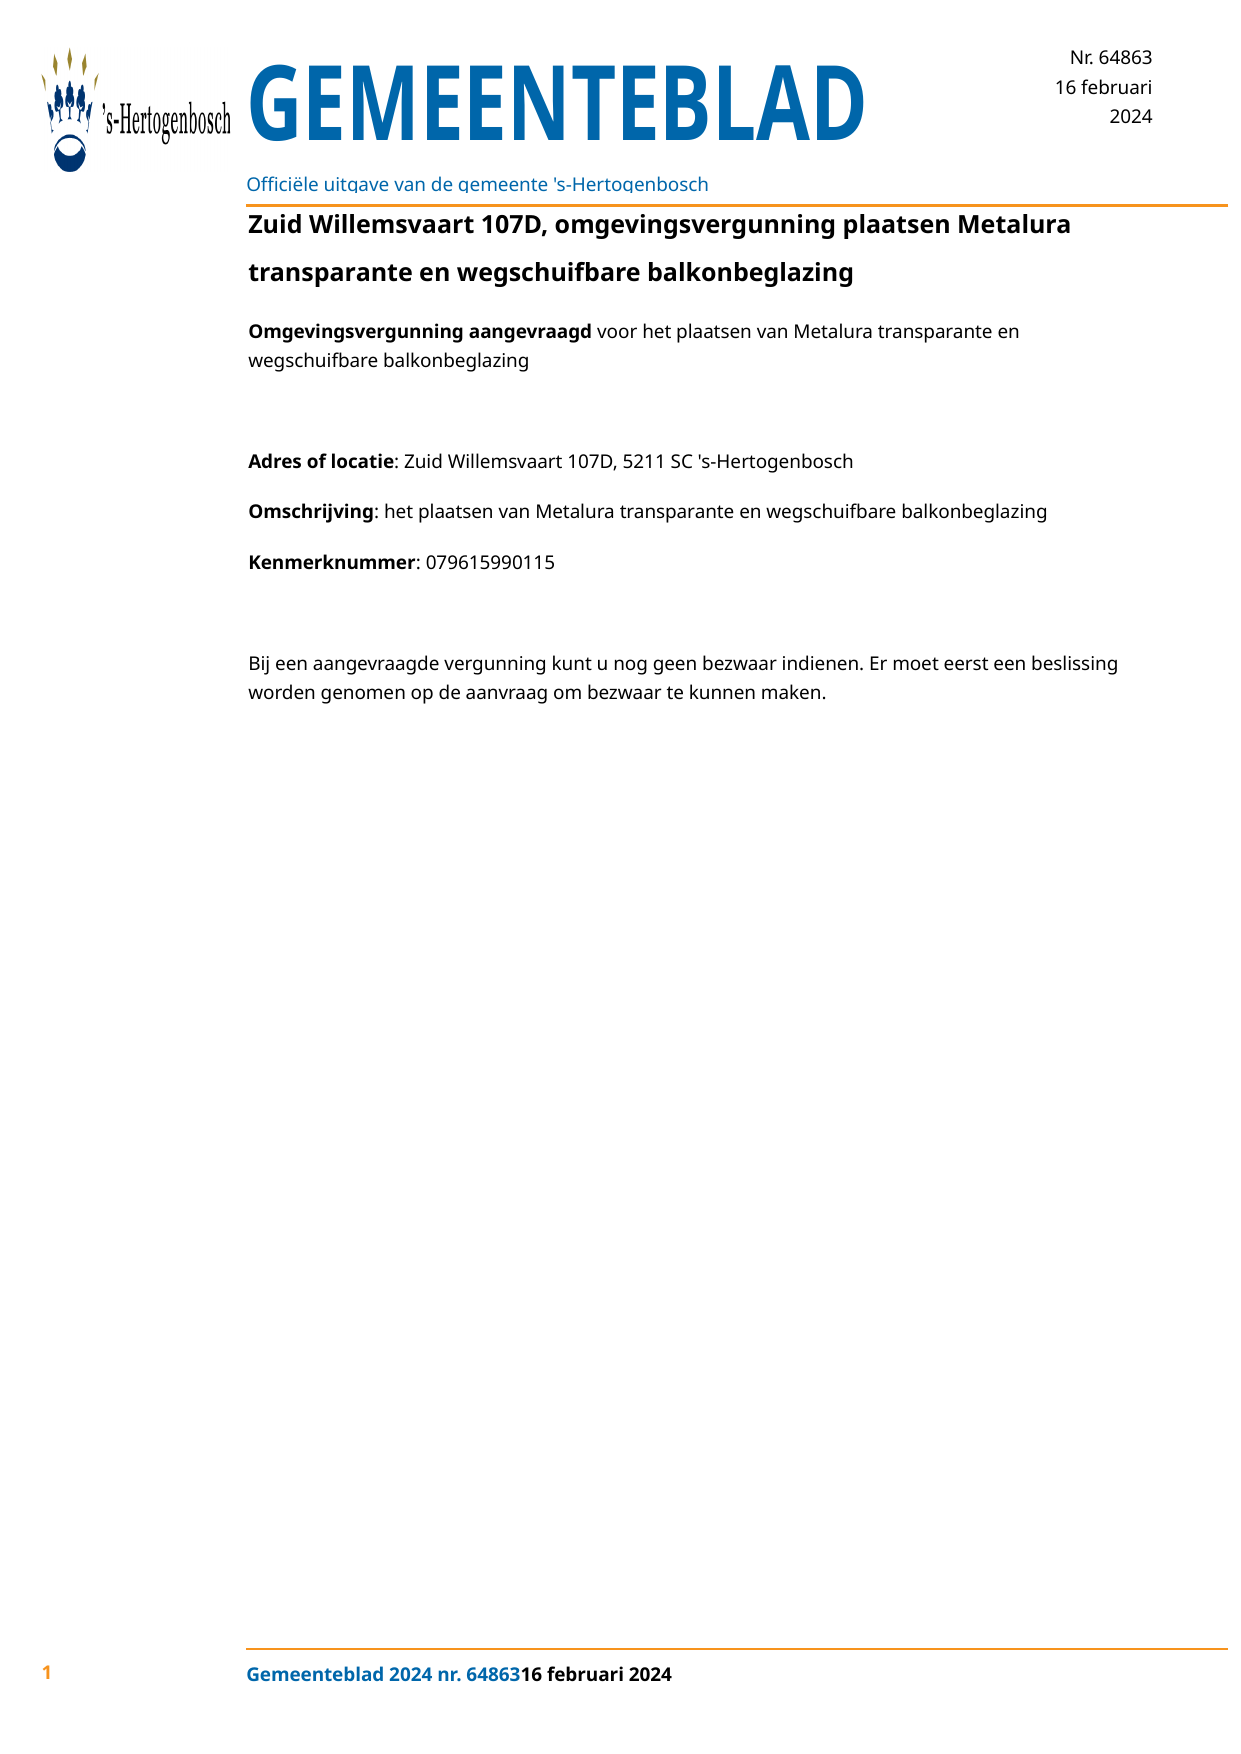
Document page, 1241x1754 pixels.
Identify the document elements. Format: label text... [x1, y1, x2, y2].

text Zuid Willemsvaart 107D, omgevingsvergunning plaatsen Metalura transparante en wegschuifbare balkonbeglazing [248, 207, 1152, 288]
text Omgevingsvergunning aangevraagd voor het plaatsen van Metalura transparante en wegschuifbare balkonbeglazing [248, 318, 1152, 373]
picture [41, 47, 231, 172]
text Adres of locatie: Zuid Willemsvaart 107D, 5211 SC 's-Hertogenbosch [248, 448, 1152, 474]
text Kenmerknummer: 079615990115 [248, 549, 1152, 575]
text Omschrijving: het plaatsen van Metalura transparante en wegschuifbare balkonbeglazing [248, 499, 1152, 524]
text Bij een aangevraagde vergunning kunt u nog geen bezwaar indienen. Er moet eerst een beslissing worden genomen op de aanvraag om bezwaar te kunnen maken. [248, 650, 1152, 705]
